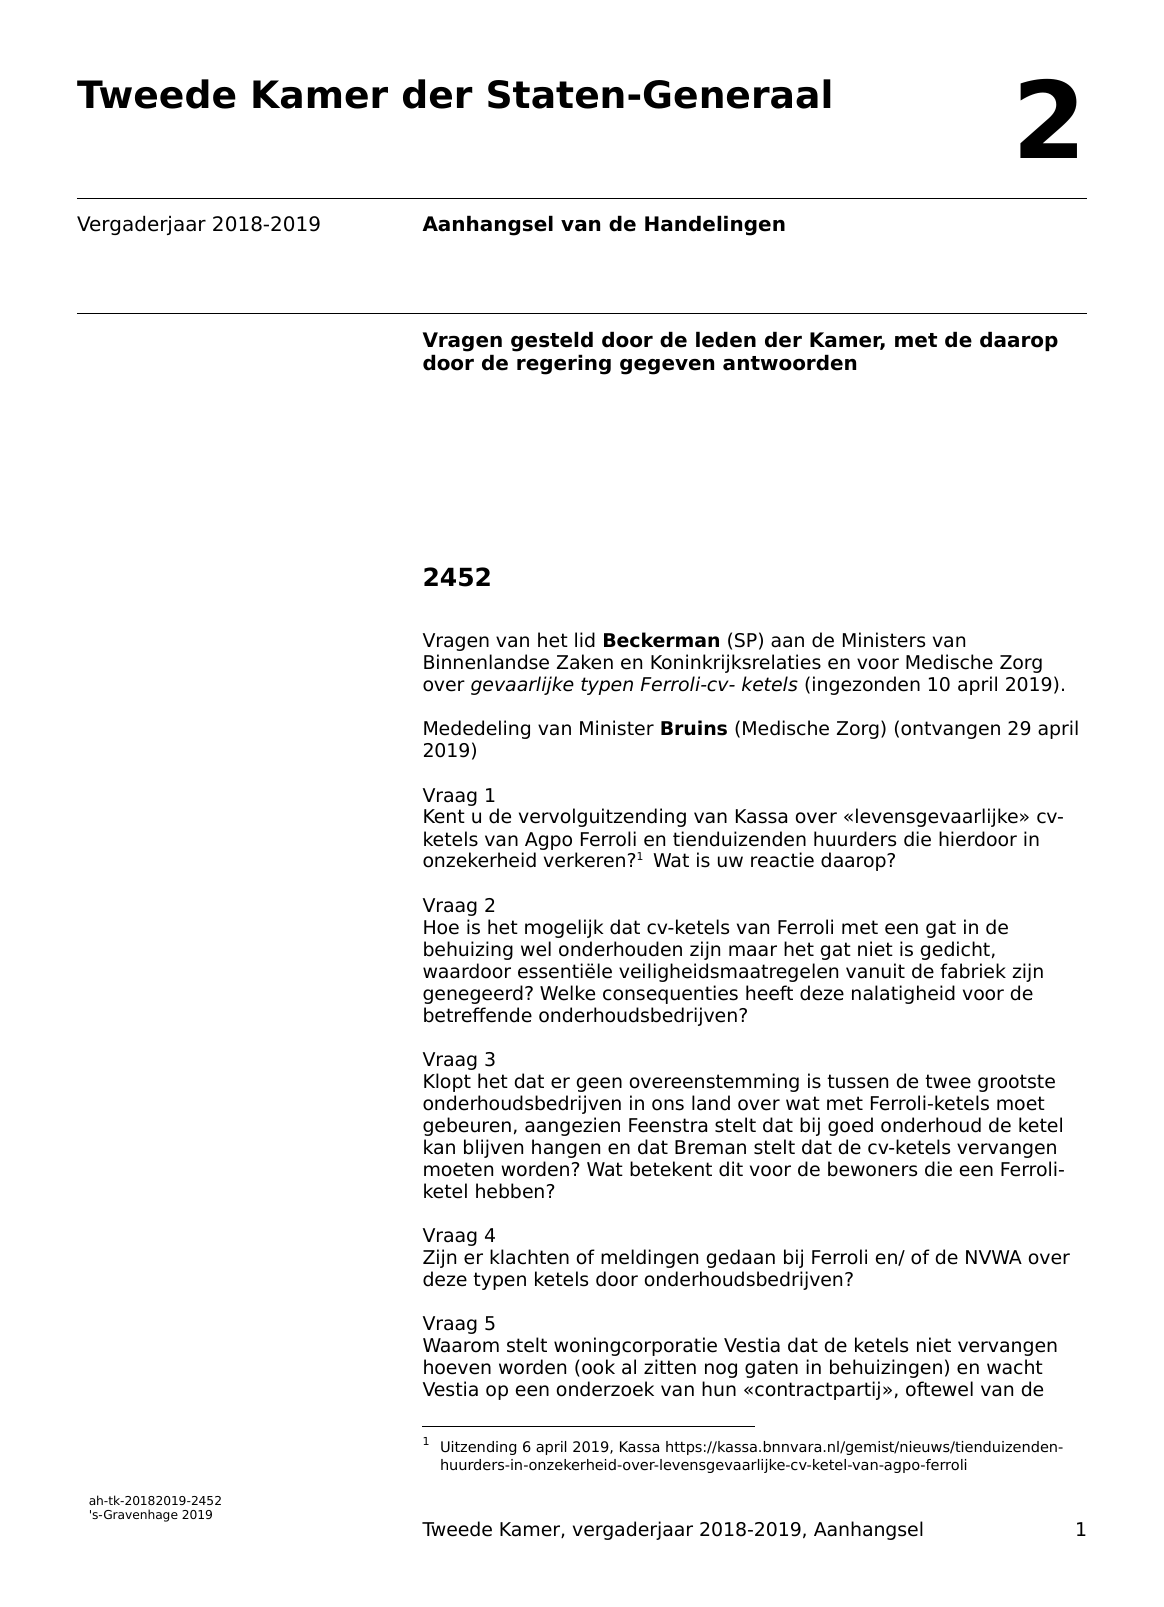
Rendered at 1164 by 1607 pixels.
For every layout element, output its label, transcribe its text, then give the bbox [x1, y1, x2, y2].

text Uitzending 6 april 2019, Kassa https://kassa.bnnvara.nl/gemist/nieuws/tienduizenden-huurders-in-onzekerheid-over-levensgevaarlijke-cv-ketel-van-agpo-ferroli [422, 1435, 1087, 1474]
table_cell Vergaderjaar 2018-2019 [77, 199, 422, 313]
text Mededeling van Minister Bruins (Medische Zorg) (ontvangen 29 april 2019) [422, 718, 1087, 762]
table_cell Aanhangsel van de Handelingen [422, 199, 1087, 313]
table_header Tweede Kamer der Staten-Generaal [77, 59, 886, 198]
text ah-tk-20182019-2452 [88, 1494, 323, 1508]
text 's-Gravenhage 2019 [88, 1508, 323, 1522]
text Vraag 2 [422, 894, 1087, 917]
text Waarom stelt woningcorporatie Vestia dat de ketels niet vervangen hoeven worden (ook al zitten nog gaten in behuizingen) en wacht Vestia op een onderzoek van hun «contractpartij», oftewel van de [422, 1335, 1087, 1401]
text Vragen van het lid Beckerman (SP) aan de Ministers van Binnenlandse Zaken en Koninkrijksrelaties en voor Medische Zorg over gevaarlijke typen Ferroli-cv- ketels (ingezonden 10 april 2019). [422, 630, 1087, 696]
text Kent u de vervolguitzending van Kassa over «levensgevaarlijke» cv-ketels van Agpo Ferroli en tienduizenden huurders die hierdoor in onzekerheid verkeren? Wat is uw reactie daarop? [422, 806, 1087, 872]
text Hoe is het mogelijk dat cv-ketels van Ferroli met een gat in de behuizing wel onderhouden zijn maar het gat niet is gedicht, waardoor essentiële veiligheidsmaatregelen vanuit de fabriek zijn genegeerd? Welke consequenties heeft deze nalatigheid voor de betreffende onderhoudsbedrijven? [422, 917, 1087, 1026]
text Zijn er klachten of meldingen gedaan bij Ferroli en/ of de NVWA over deze typen ketels door onderhoudsbedrijven? [422, 1247, 1087, 1291]
text Vraag 5 [422, 1313, 1087, 1335]
text Vraag 3 [422, 1049, 1087, 1071]
table_cell Vragen gesteld door de leden der Kamer, met de daarop door de regering gegeven antwoorden [422, 314, 1087, 375]
text 2452 [422, 563, 1087, 592]
text Vraag 4 [422, 1225, 1087, 1247]
text Vraag 1 [422, 784, 1087, 806]
table_header 2 [886, 59, 1087, 198]
table_cell [77, 314, 422, 375]
text Klopt het dat er geen overeenstemming is tussen de twee grootste onderhoudsbedrijven in ons land over wat met Ferroli-ketels moet gebeuren, aangezien Feenstra stelt dat bij goed onderhoud de ketel kan blijven hangen en dat Breman stelt dat de cv-ketels vervangen moeten worden? Wat betekent dit voor de bewoners die een Ferroli-ketel hebben? [422, 1071, 1087, 1202]
